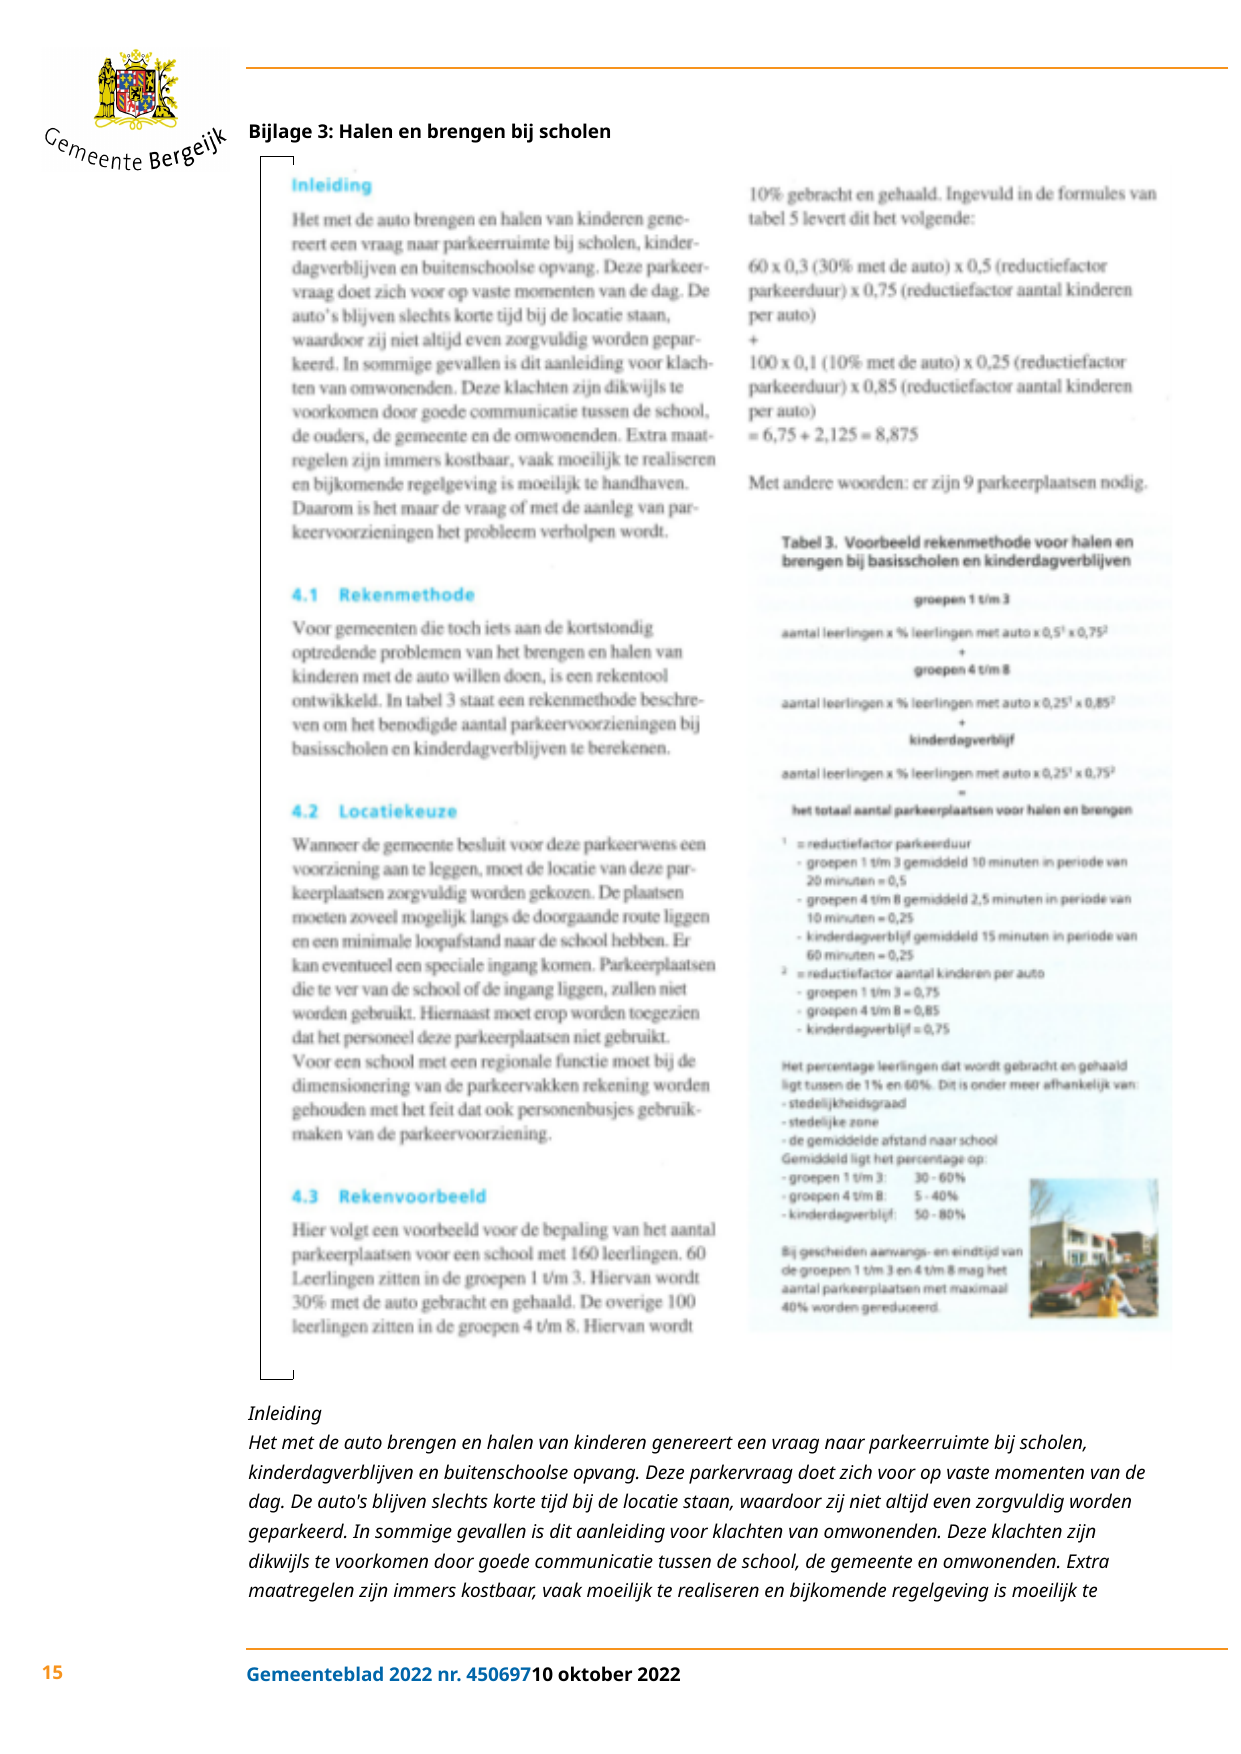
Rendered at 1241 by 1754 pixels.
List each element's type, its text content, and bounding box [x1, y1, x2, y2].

text Inleiding [248, 1400, 1152, 1426]
picture [268, 165, 1173, 1370]
text Het met de auto brengen en halen van kinderen genereert een vraag naar parkeerruimte bij scholen, kinderdagverblijven en buitenschoolse opvang. Deze parkervraag doet zich voor op vaste momenten van de dag. De auto's blijven slechts korte tijd bij de locatie staan, waardoor zij niet altijd even zorgvuldig worden geparkeerd. In sommige gevallen is dit aanleiding voor klachten van omwonenden. Deze klachten zijn dikwijls te voorkomen door goede communicatie tussen de school, de gemeente en omwonenden. Extra maatregelen zijn immers kostbaar, vaak moeilijk te realiseren en bijkomende regelgeving is moeilijk te [248, 1429, 1152, 1603]
picture [41, 47, 231, 172]
text Bijlage 3: Halen en brengen bij scholen [248, 116, 1152, 144]
